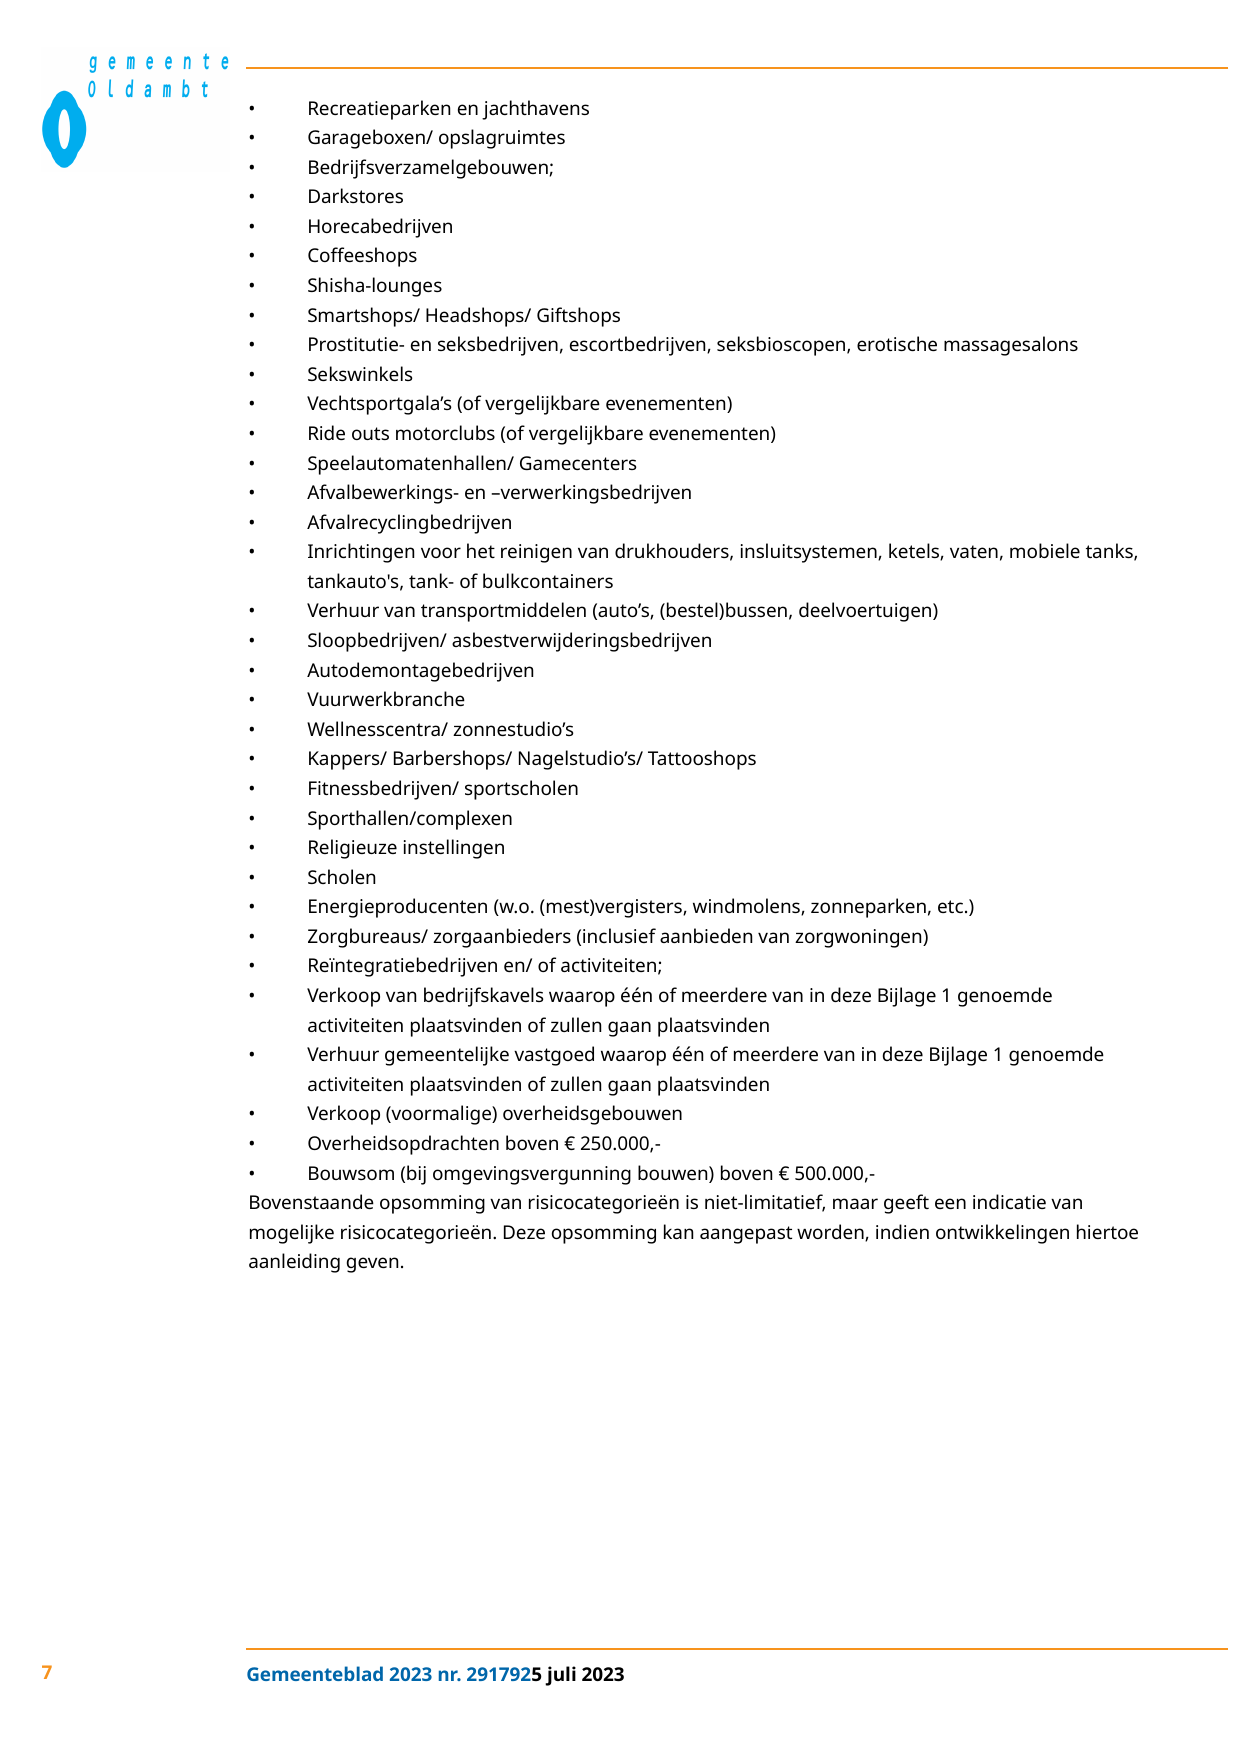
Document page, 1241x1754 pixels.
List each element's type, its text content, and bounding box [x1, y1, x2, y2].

picture [41, 47, 231, 172]
list Smartshops/ Headshops/ Giftshops [248, 302, 1152, 328]
list Reïntegratiebedrijven en/ of activiteiten; [248, 953, 1152, 978]
list Inrichtingen voor het reinigen van drukhouders, insluitsystemen, ketels, vaten, mobiele tanks, tankauto's, tank- of bulkcontainers [248, 538, 1152, 594]
list Sekswinkels [248, 361, 1152, 387]
list Autodemontagebedrijven [248, 657, 1152, 683]
list Coffeeshops [248, 243, 1152, 268]
list Verkoop (voormalige) overheidsgebouwen [248, 1101, 1152, 1126]
list Prostitutie- en seksbedrijven, escortbedrijven, seksbioscopen, erotische massagesalons [248, 331, 1152, 357]
list Sporthallen/complexen [248, 805, 1152, 831]
list Afvalbewerkings- en –verwerkingsbedrijven [248, 479, 1152, 505]
list Scholen [248, 864, 1152, 890]
list Verhuur van transportmiddelen (auto’s, (bestel)bussen, deelvoertuigen) [248, 598, 1152, 623]
list Speelautomatenhallen/ Gamecenters [248, 450, 1152, 476]
text Bovenstaande opsomming van risicocategorieën is niet-limitatief, maar geeft een indicatie van mogelijke risicocategorieën. Deze opsomming kan aangepast worden, indien ontwikkelingen hiertoe aanleiding geven. [248, 1189, 1152, 1274]
list Religieuze instellingen [248, 834, 1152, 860]
list Overheidsopdrachten boven € 250.000,- [248, 1130, 1152, 1156]
list Bedrijfsverzamelgebouwen; [248, 154, 1152, 180]
list Horecabedrijven [248, 213, 1152, 239]
list Ride outs motorclubs (of vergelijkbare evenementen) [248, 420, 1152, 446]
list Vuurwerkbranche [248, 686, 1152, 712]
list Bouwsom (bij omgevingsvergunning bouwen) boven € 500.000,- [248, 1160, 1152, 1186]
list Verhuur gemeentelijke vastgoed waarop één of meerdere van in deze Bijlage 1 genoemde activiteiten plaatsvinden of zullen gaan plaatsvinden [248, 1041, 1152, 1097]
list Sloopbedrijven/ asbestverwijderingsbedrijven [248, 627, 1152, 653]
list Afvalrecyclingbedrijven [248, 509, 1152, 535]
list Wellnesscentra/ zonnestudio’s [248, 716, 1152, 742]
list Fitnessbedrijven/ sportscholen [248, 775, 1152, 801]
list Recreatieparken en jachthavens [248, 95, 1152, 121]
list Vechtsportgala’s (of vergelijkbare evenementen) [248, 391, 1152, 416]
list Darkstores [248, 183, 1152, 209]
list Verkoop van bedrijfskavels waarop één of meerdere van in deze Bijlage 1 genoemde activiteiten plaatsvinden of zullen gaan plaatsvinden [248, 982, 1152, 1038]
list Kappers/ Barbershops/ Nagelstudio’s/ Tattooshops [248, 746, 1152, 771]
list Energieproducenten (w.o. (mest)vergisters, windmolens, zonneparken, etc.) [248, 893, 1152, 919]
list Zorgbureaus/ zorgaanbieders (inclusief aanbieden van zorgwoningen) [248, 923, 1152, 949]
list Shisha-lounges [248, 272, 1152, 298]
list Garageboxen/ opslagruimtes [248, 124, 1152, 150]
